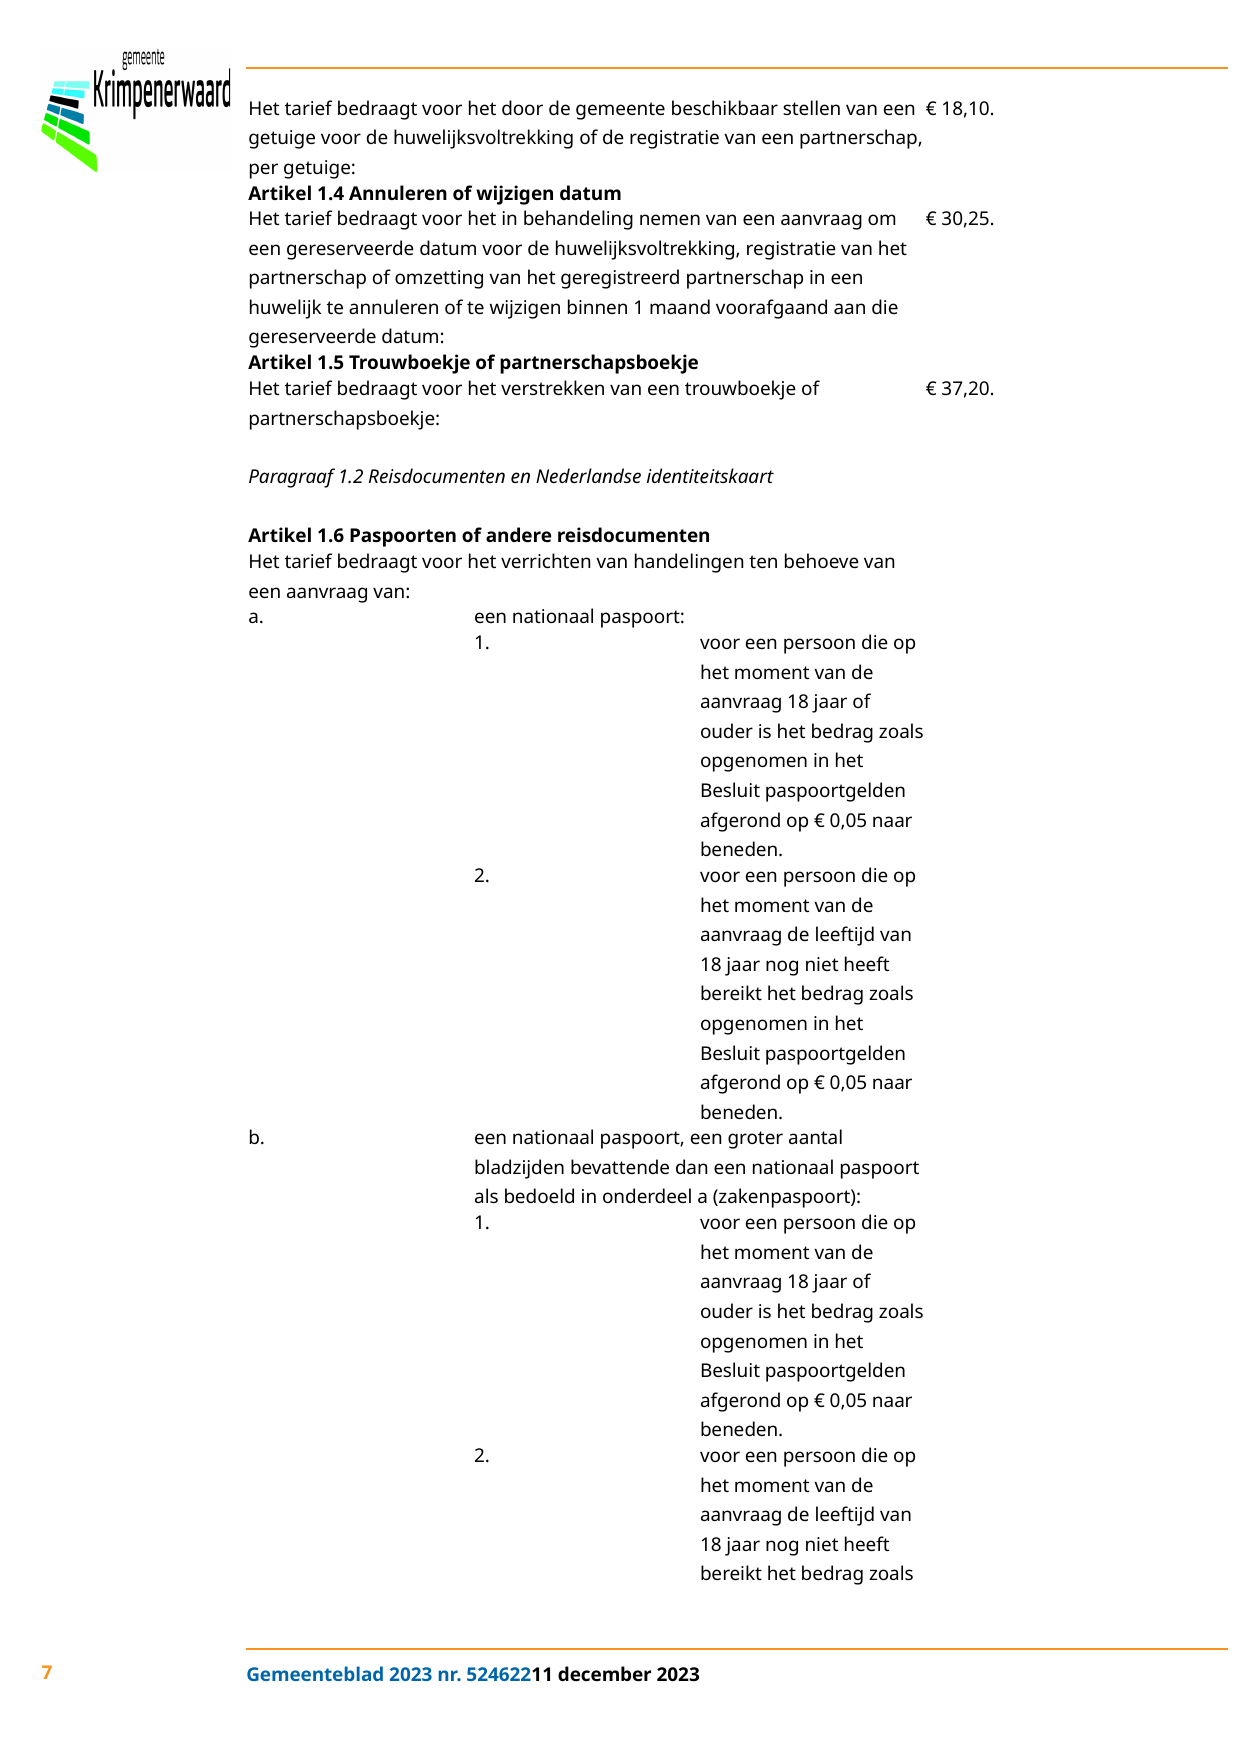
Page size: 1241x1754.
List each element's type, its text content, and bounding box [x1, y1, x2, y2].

table_cell [926, 350, 1152, 375]
text Paragraaf 1.2 Reisdocumenten en Nederlandse identiteitskaart [248, 463, 1152, 489]
table_cell voor een persoon die op het moment van de aanvraag de leeftijd van 18 jaar nog niet heeft bereikt het bedrag zoals [700, 1442, 926, 1586]
table_cell [248, 862, 474, 1124]
picture [41, 47, 231, 172]
table_cell 2. [474, 862, 700, 1124]
table_cell Het tarief bedraagt voor het door de gemeente beschikbaar stellen van een getuige voor de huwelijksvoltrekking of de registratie van een partnerschap, per getuige: [248, 95, 926, 180]
table_cell 1. [474, 629, 700, 862]
table_cell voor een persoon die op het moment van de aanvraag 18 jaar of ouder is het bedrag zoals opgenomen in het Besluit paspoortgelden afgerond op € 0,05 naar beneden. [700, 1210, 926, 1442]
table_cell b. [248, 1125, 474, 1209]
table_cell Het tarief bedraagt voor het verrichten van handelingen ten behoeve van een aanvraag van: [248, 548, 926, 604]
table_cell [926, 180, 1152, 205]
table_header [926, 523, 1152, 548]
table_cell [926, 1442, 1152, 1586]
table_cell [926, 629, 1152, 862]
table_cell [926, 1210, 1152, 1442]
table_cell Het tarief bedraagt voor het in behandeling nemen van een aanvraag om een gereserveerde datum voor de huwelijksvoltrekking, registratie van het partnerschap of omzetting van het geregistreerd partnerschap in een huwelijk te annuleren of te wijzigen binnen 1 maand voorafgaand aan die gereserveerde datum: [248, 205, 926, 349]
table_cell 2. [474, 1442, 700, 1586]
table_cell voor een persoon die op het moment van de aanvraag 18 jaar of ouder is het bedrag zoals opgenomen in het Besluit paspoortgelden afgerond op € 0,05 naar beneden. [700, 629, 926, 862]
table_cell € 37,20. [926, 375, 1152, 431]
table_cell [926, 862, 1152, 1124]
table_cell Het tarief bedraagt voor het verstrekken van een trouwboekje of partnerschapsboekje: [248, 375, 926, 431]
table_cell € 18,10. [926, 95, 1152, 180]
table_cell Artikel 1.4 Annuleren of wijzigen datum [248, 180, 926, 205]
table_cell [926, 548, 1152, 604]
table_cell a. [248, 604, 474, 629]
table_cell 1. [474, 1210, 700, 1442]
table_header Artikel 1.6 Paspoorten of andere reisdocumenten [248, 523, 926, 548]
table_cell [248, 1210, 474, 1442]
table_cell [926, 604, 1152, 629]
table_cell Artikel 1.5 Trouwboekje of partnerschapsboekje [248, 350, 926, 375]
table_cell [926, 1125, 1152, 1209]
table_cell [248, 629, 474, 862]
table_cell voor een persoon die op het moment van de aanvraag de leeftijd van 18 jaar nog niet heeft bereikt het bedrag zoals opgenomen in het Besluit paspoortgelden afgerond op € 0,05 naar beneden. [700, 862, 926, 1124]
table_cell een nationaal paspoort: [474, 604, 926, 629]
table_cell een nationaal paspoort, een groter aantal bladzijden bevattende dan een nationaal paspoort als bedoeld in onderdeel a (zakenpaspoort): [474, 1125, 926, 1209]
table_cell € 30,25. [926, 205, 1152, 349]
table_cell [248, 1442, 474, 1586]
